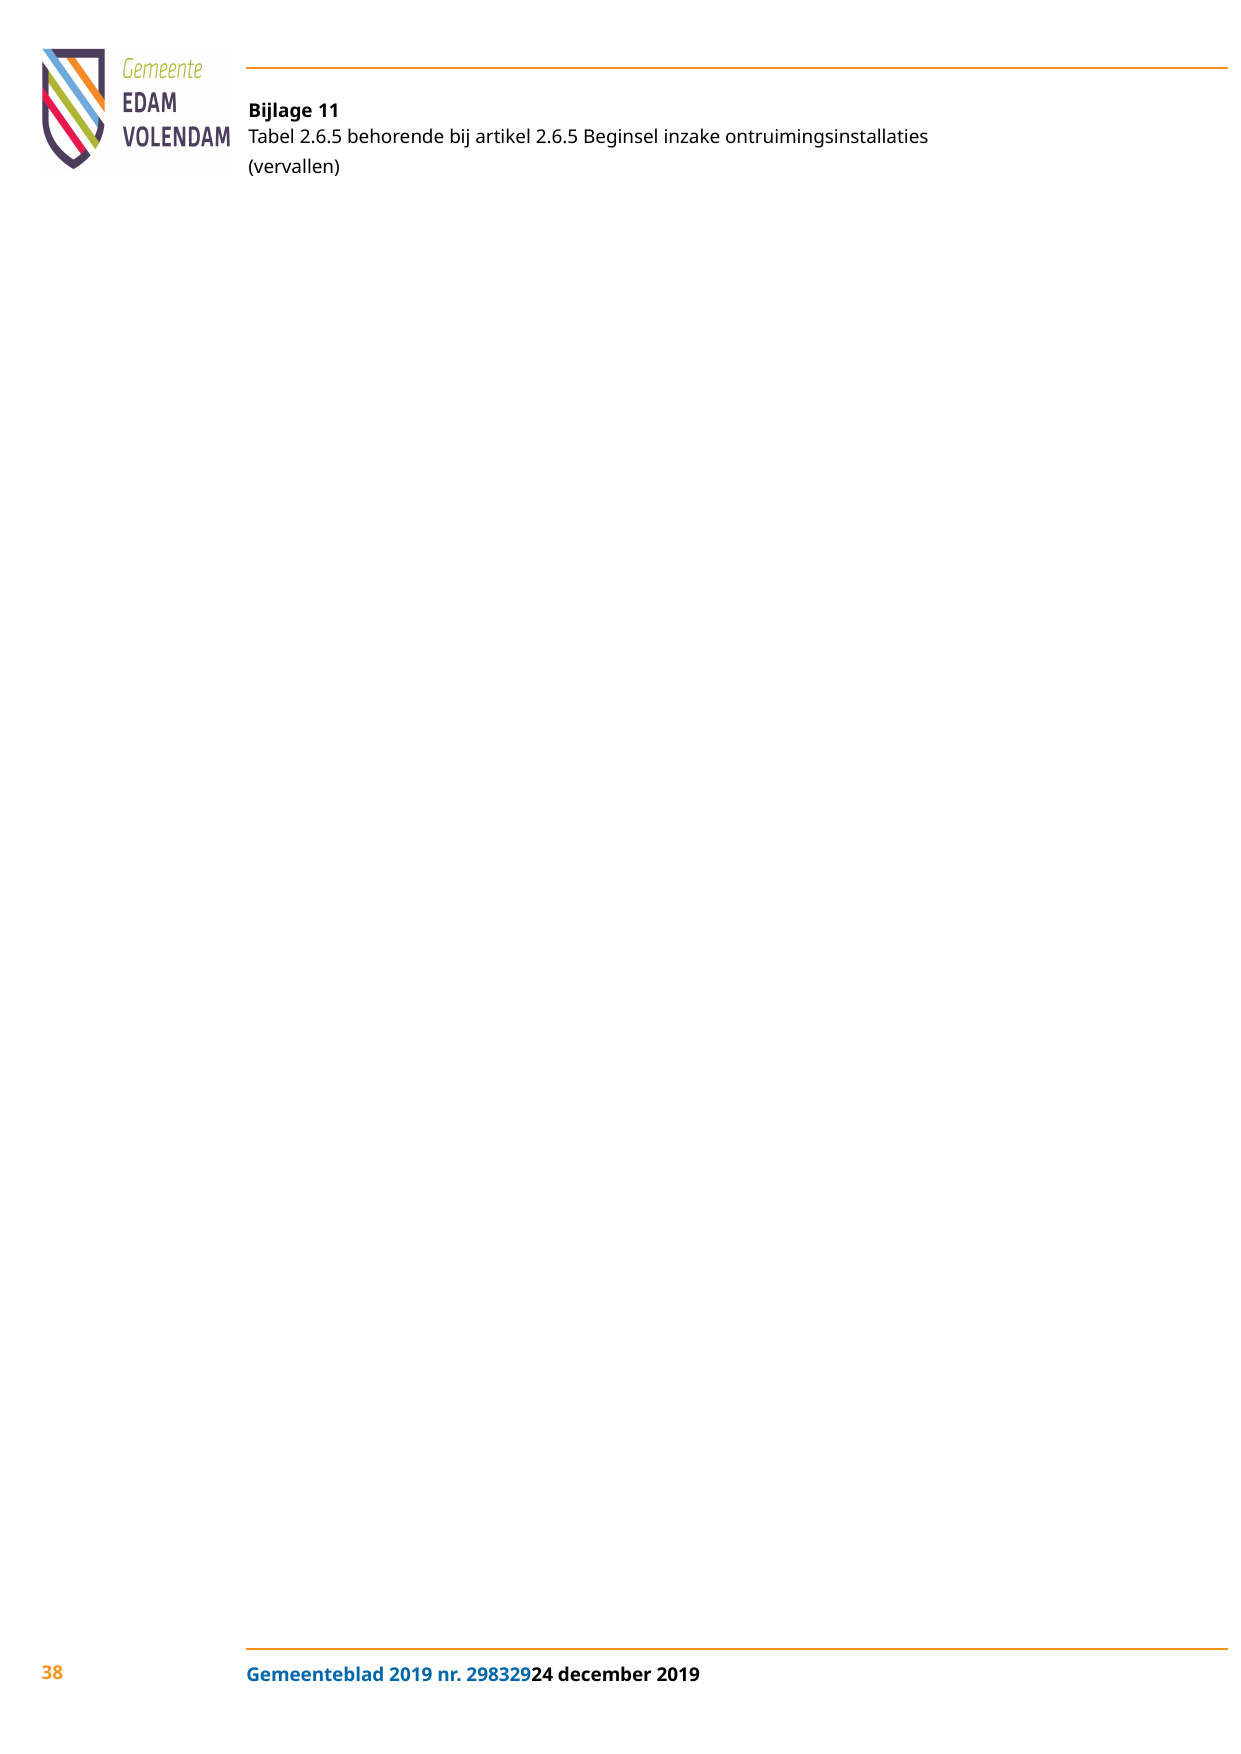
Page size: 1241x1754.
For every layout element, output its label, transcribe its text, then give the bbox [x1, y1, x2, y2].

text Bijlage 11 [248, 95, 1152, 123]
text Tabel 2.6.5 behorende bij artikel 2.6.5 Beginsel inzake ontruimingsinstallaties [248, 123, 1152, 149]
picture [41, 47, 231, 172]
text (vervallen) [248, 153, 1152, 179]
